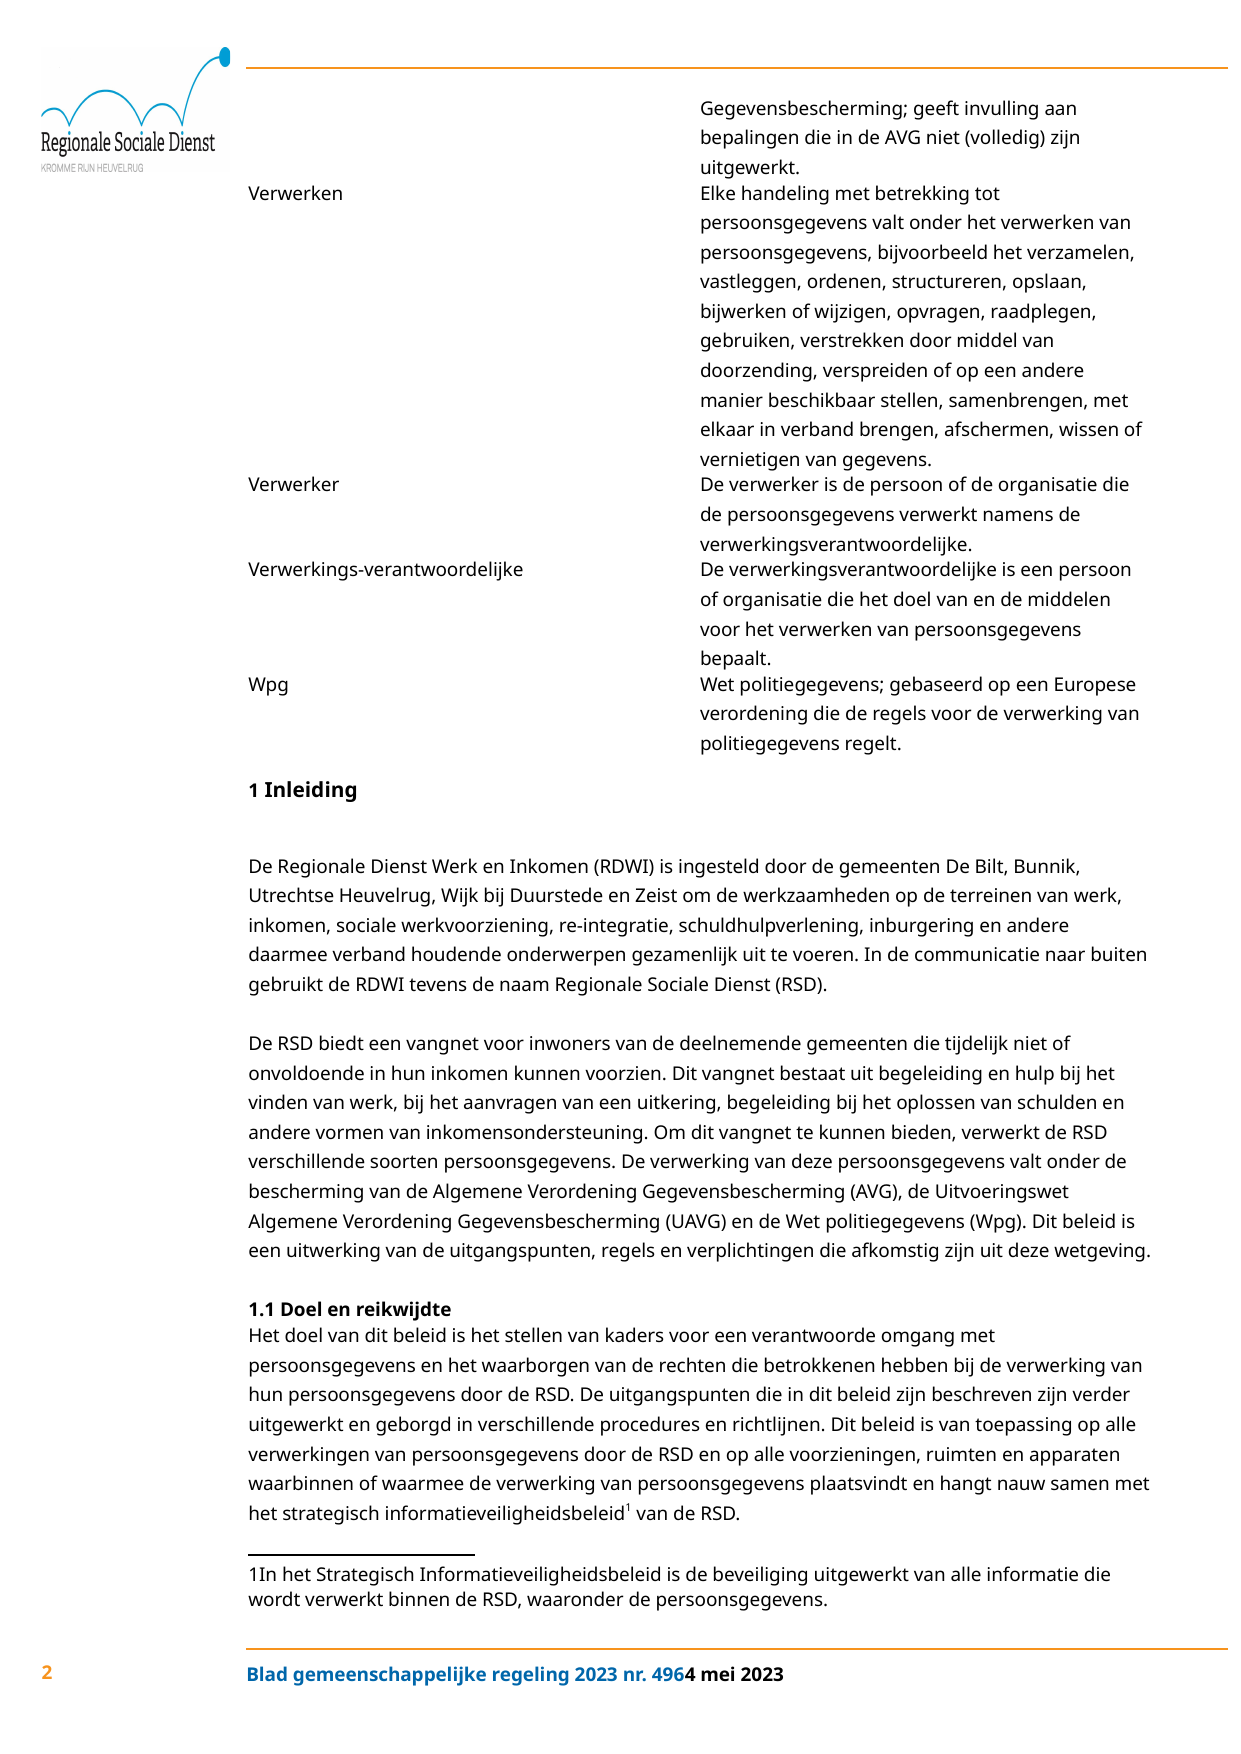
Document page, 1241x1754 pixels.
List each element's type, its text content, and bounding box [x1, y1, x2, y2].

table_cell De verwerker is de persoon of de organisatie die de persoonsgegevens verwerkt namens de verwerkingsverantwoordelijke. [700, 472, 1152, 557]
text De Regionale Dienst Werk en Inkomen (RDWI) is ingesteld door de gemeenten De Bilt, Bunnik, Utrechtse Heuvelrug, Wijk bij Duurstede en Zeist om de werkzaamheden op de terreinen van werk, inkomen, sociale werkvoorziening, re-integratie, schuldhulpverlening, inburgering en andere daarmee verband houdende onderwerpen gezamenlijk uit te voeren. In de communicatie naar buiten gebruikt de RDWI tevens de naam Regionale Sociale Dienst (RSD). [248, 853, 1152, 997]
table_cell Elke handeling met betrekking tot persoonsgegevens valt onder het verwerken van persoonsgegevens, bijvoorbeeld het verzamelen, vastleggen, ordenen, structureren, opslaan, bijwerken of wijzigen, opvragen, raadplegen, gebruiken, verstrekken door middel van doorzending, verspreiden of op een andere manier beschikbaar stellen, samenbrengen, met elkaar in verband brengen, afschermen, wissen of vernietigen van gegevens. [700, 180, 1152, 472]
table_cell Gegevensbescherming; geeft invulling aan bepalingen die in de AVG niet (volledig) zijn uitgewerkt. [700, 95, 1152, 180]
text 1 Inleiding [248, 775, 1152, 804]
table_cell Wet politiegegevens; gebaseerd op een Europese verordening die de regels voor de verwerking van politiegegevens regelt. [700, 671, 1152, 756]
table_cell [248, 95, 700, 180]
text De RSD biedt een vangnet voor inwoners van de deelnemende gemeenten die tijdelijk niet of onvoldoende in hun inkomen kunnen voorzien. Dit vangnet bestaat uit begeleiding en hulp bij het vinden van werk, bij het aanvragen van een uitkering, begeleiding bij het oplossen van schulden en andere vormen van inkomensondersteuning. Om dit vangnet te kunnen bieden, verwerkt de RSD verschillende soorten persoonsgegevens. De verwerking van deze persoonsgegevens valt onder de bescherming van de Algemene Verordening Gegevensbescherming (AVG), de Uitvoeringswet Algemene Verordening Gegevensbescherming (UAVG) en de Wet politiegegevens (Wpg). Dit beleid is een uitwerking van de uitgangspunten, regels en verplichtingen die afkomstig zijn uit deze wetgeving. [248, 1030, 1152, 1263]
table_cell Verwerker [248, 472, 700, 557]
text 1.1 Doel en reikwijdte [248, 1297, 1152, 1322]
picture [41, 47, 231, 172]
table_cell Wpg [248, 671, 700, 756]
text Het doel van dit beleid is het stellen van kaders voor een verantwoorde omgang met persoonsgegevens en het waarborgen van de rechten die betrokkenen hebben bij de verwerking van hun persoonsgegevens door de RSD. De uitgangspunten die in dit beleid zijn beschreven zijn verder uitgewerkt en geborgd in verschillende procedures en richtlijnen. Dit beleid is van toepassing op alle verwerkingen van persoonsgegevens door de RSD en op alle voorzieningen, ruimten en apparaten waarbinnen of waarmee de verwerking van persoonsgegevens plaatsvindt en hangt nauw samen met het strategisch informatieveiligheidsbeleid van de RSD. [248, 1322, 1152, 1526]
table_cell De verwerkingsverantwoordelijke is een persoon of organisatie die het doel van en de middelen voor het verwerken van persoonsgegevens bepaalt. [700, 557, 1152, 671]
text In het Strategisch Informatieveiligheidsbeleid is de beveiliging uitgewerkt van alle informatie die wordt verwerkt binnen de RSD, waaronder de persoonsgegevens. [248, 1561, 1152, 1612]
table_cell Verwerken [248, 180, 700, 472]
table_cell Verwerkings-verantwoordelijke [248, 557, 700, 671]
